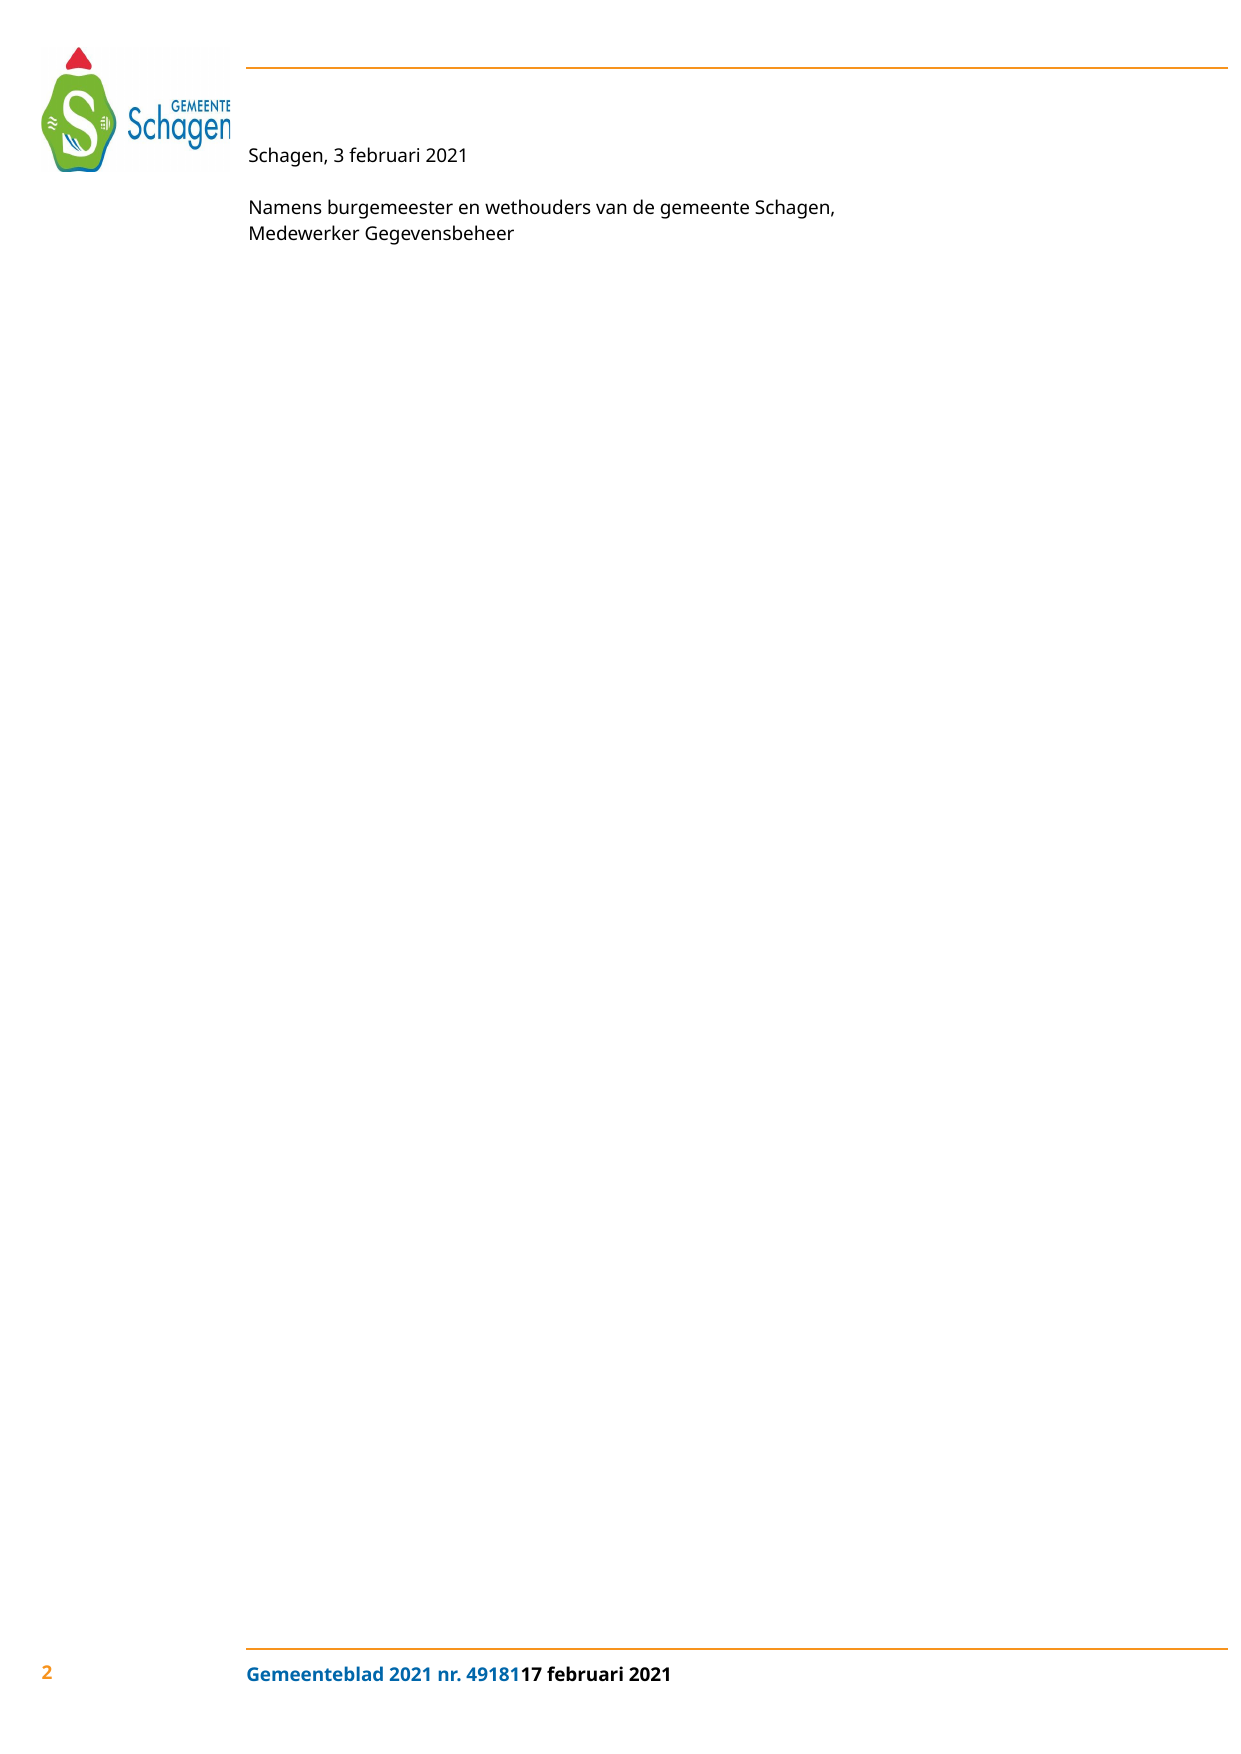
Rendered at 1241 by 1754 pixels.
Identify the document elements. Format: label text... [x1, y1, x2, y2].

text Medewerker Gegevensbeheer [248, 220, 1152, 246]
text Namens burgemeester en wethouders van de gemeente Schagen, [248, 194, 1152, 220]
picture [41, 47, 231, 172]
text Schagen, 3 februari 2021 [248, 143, 1152, 168]
